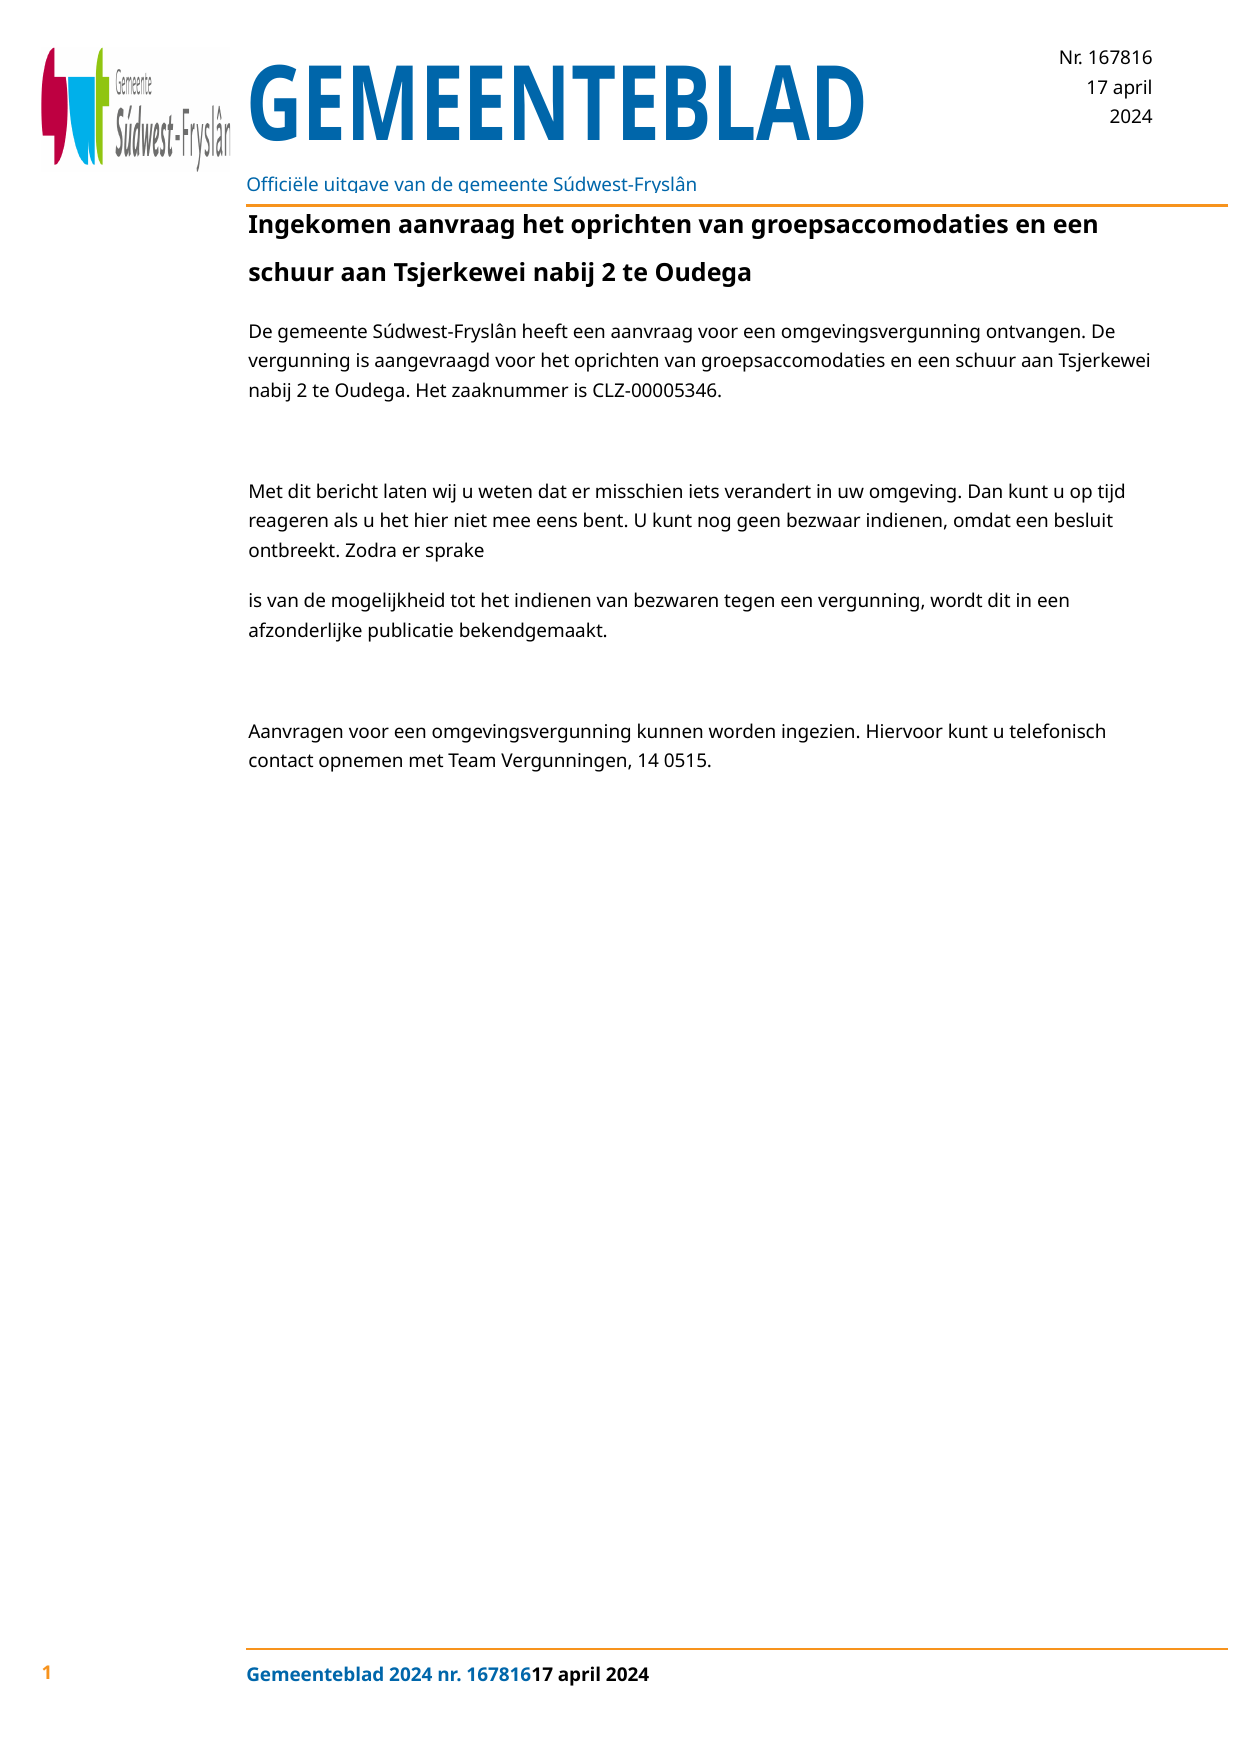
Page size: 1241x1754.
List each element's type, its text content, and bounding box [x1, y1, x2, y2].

text Met dit bericht laten wij u weten dat er misschien iets verandert in uw omgeving. Dan kunt u op tijd reageren als u het hier niet mee eens bent. U kunt nog geen bezwaar indienen, omdat een besluit ontbreekt. Zodra er sprake [248, 478, 1152, 563]
text Ingekomen aanvraag het oprichten van groepsaccomodaties en een schuur aan Tsjerkewei nabij 2 te Oudega [248, 207, 1152, 288]
text De gemeente Súdwest-Fryslân heeft een aanvraag voor een omgevingsvergunning ontvangen. De vergunning is aangevraagd voor het oprichten van groepsaccomodaties en een schuur aan Tsjerkewei nabij 2 te Oudega. Het zaaknummer is CLZ-00005346. [248, 318, 1152, 403]
text Aanvragen voor een omgevingsvergunning kunnen worden ingezien. Hiervoor kunt u telefonisch contact opnemen met Team Vergunningen, 14 0515. [248, 718, 1152, 773]
picture [41, 47, 231, 172]
text is van de mogelijkheid tot het indienen van bezwaren tegen een vergunning, wordt dit in een afzonderlijke publicatie bekendgemaakt. [248, 587, 1152, 643]
